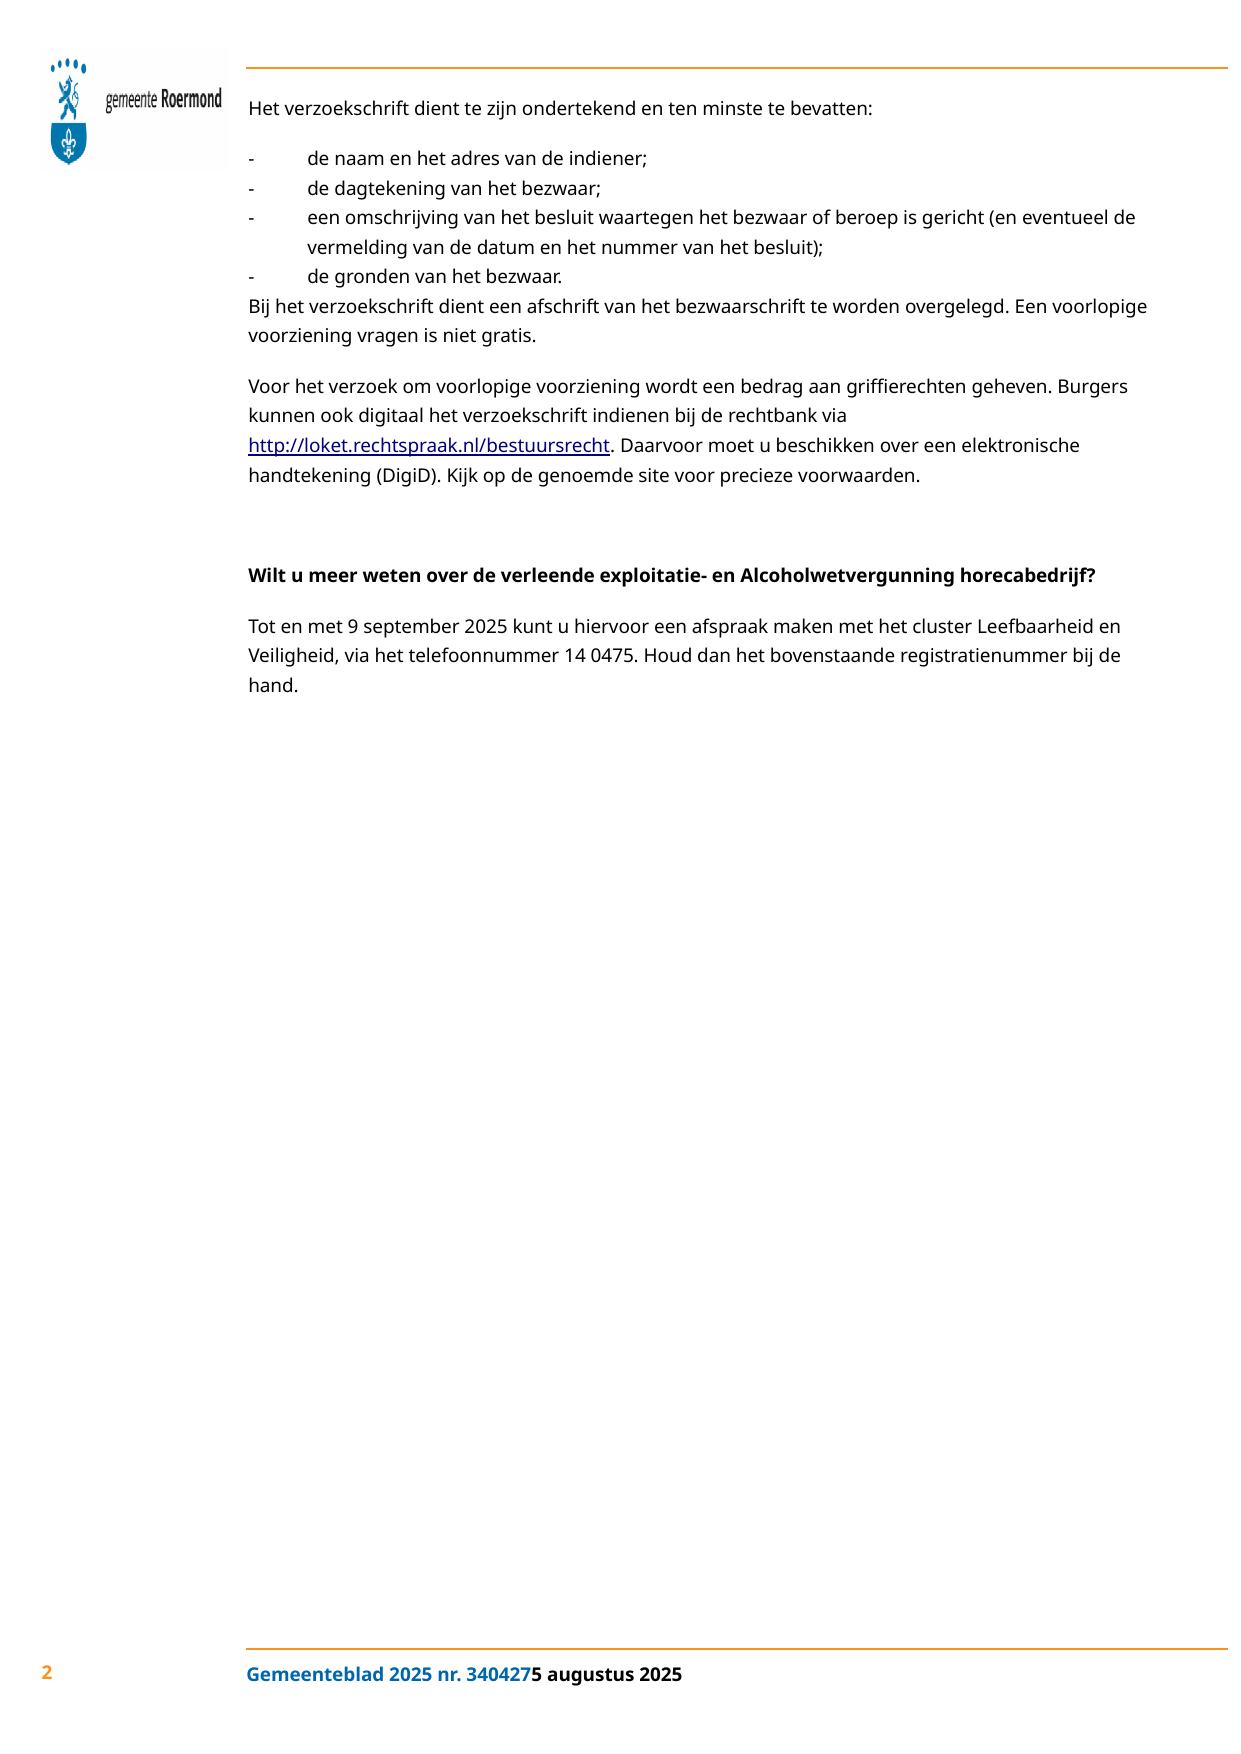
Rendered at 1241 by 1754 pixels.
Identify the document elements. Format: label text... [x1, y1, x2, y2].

text Het verzoekschrift dient te zijn ondertekend en ten minste te bevatten: [248, 95, 1152, 121]
list een omschrijving van het besluit waartegen het bezwaar of beroep is gericht (en eventueel de vermelding van de datum en het nummer van het besluit); [248, 204, 1152, 260]
list de dagtekening van het bezwaar; [248, 175, 1152, 201]
picture [41, 47, 231, 172]
text Tot en met 9 september 2025 kunt u hiervoor een afspraak maken met het cluster Leefbaarheid en Veiligheid, via het telefoonnummer 14 0475. Houd dan het bovenstaande registratienummer bij de hand. [248, 613, 1152, 698]
text Wilt u meer weten over de verleende exploitatie- en Alcoholwetvergunning horecabedrijf? [248, 563, 1152, 588]
text Voor het verzoek om voorlopige voorziening wordt een bedrag aan griffierechten geheven. Burgers kunnen ook digitaal het verzoekschrift indienen bij de rechtbank via http://loket.rechtspraak.nl/bestuursrecht. Daarvoor moet u beschikken over een elektronische handtekening (DigiD). Kijk op de genoemde site voor precieze voorwaarden. [248, 373, 1152, 488]
list de gronden van het bezwaar. [248, 263, 1152, 289]
text Bij het verzoekschrift dient een afschrift van het bezwaarschrift te worden overgelegd. Een voorlopige voorziening vragen is niet gratis. [248, 293, 1152, 348]
list de naam en het adres van de indiener; [248, 145, 1152, 171]
